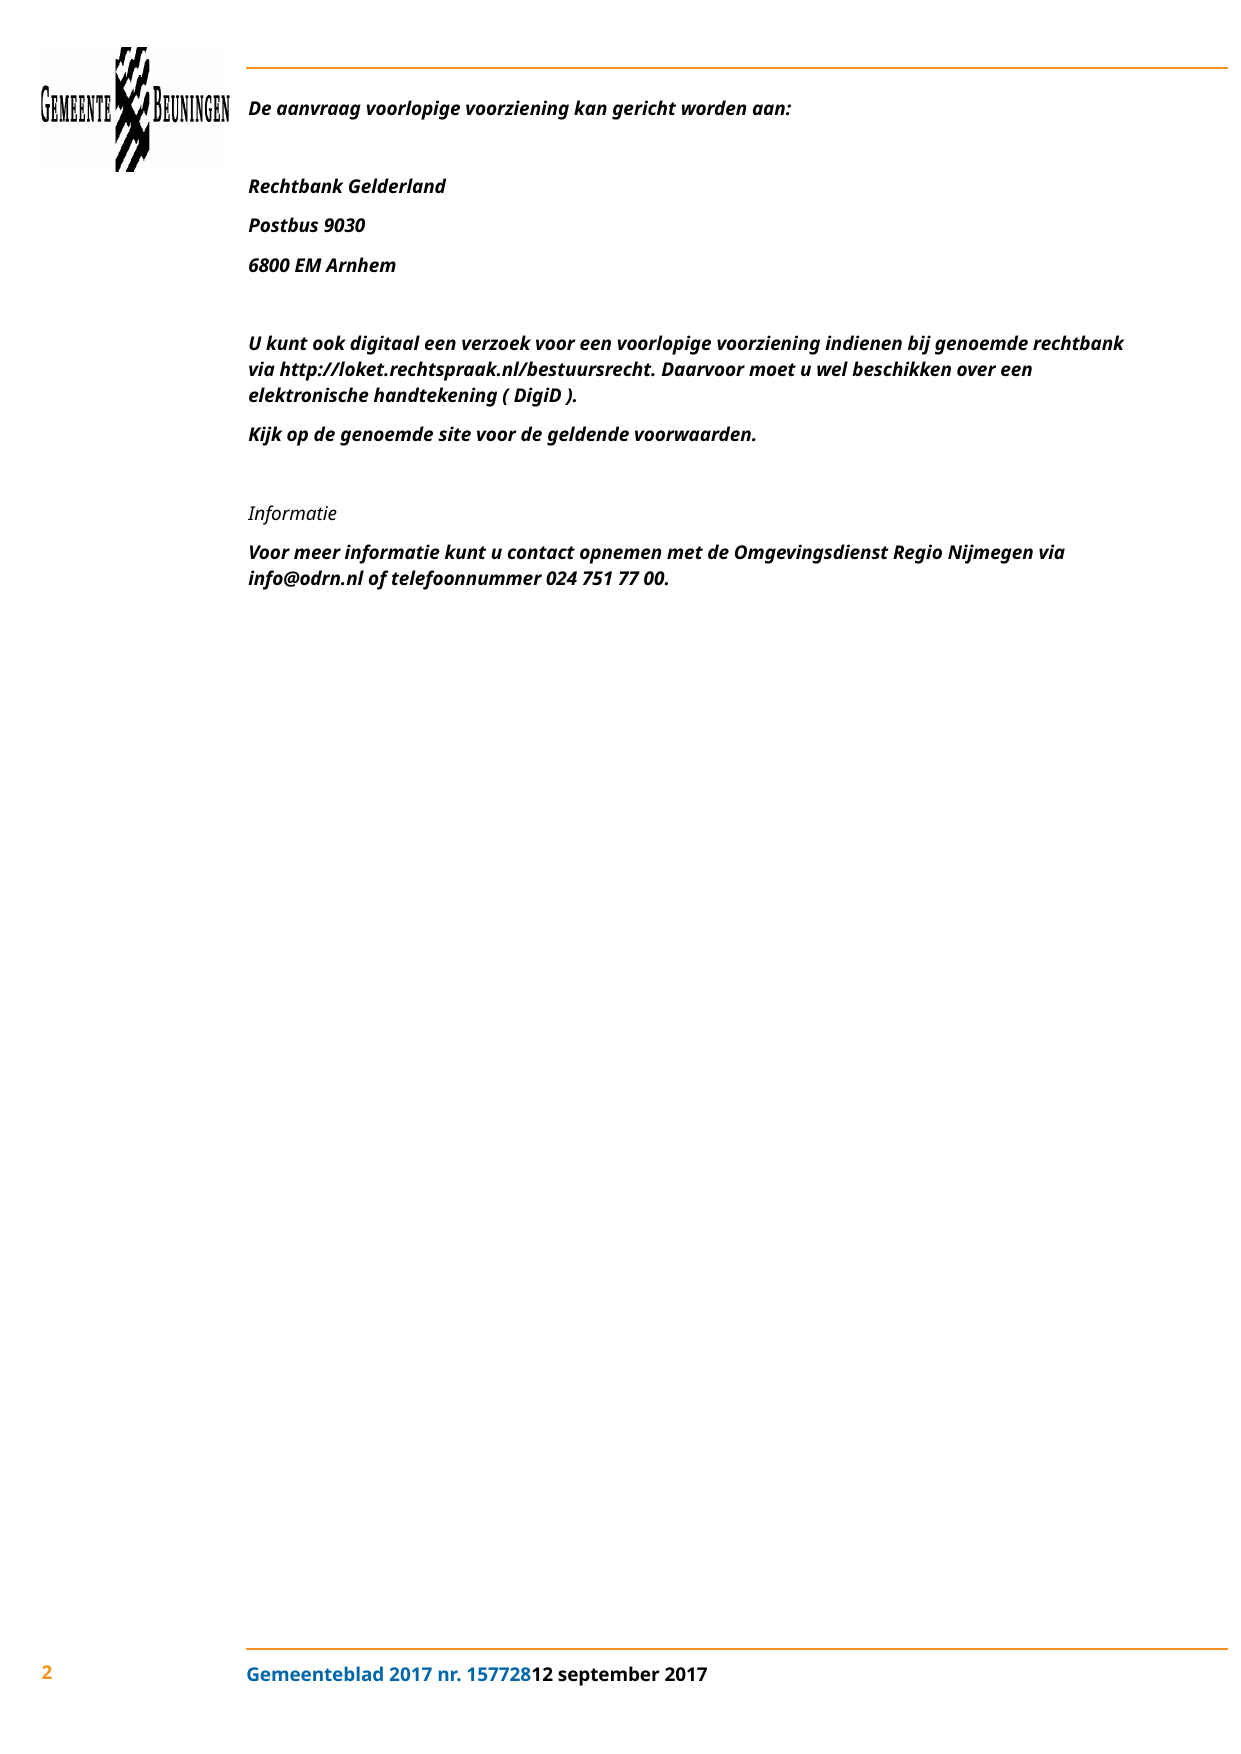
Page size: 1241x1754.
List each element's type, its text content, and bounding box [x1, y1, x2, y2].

picture [41, 47, 231, 172]
text U kunt ook digitaal een verzoek voor een voorlopige voorziening indienen bij genoemde rechtbank via http://loket.rechtspraak.nl/bestuursrecht. Daarvoor moet u wel beschikken over een elektronische handtekening ( DigiD ). [248, 330, 1152, 408]
text Voor meer informatie kunt u contact opnemen met de Omgevingsdienst Regio Nijmegen via info@odrn.nl of telefoonnummer 024 751 77 00. [248, 539, 1152, 590]
text Rechtbank Gelderland [248, 173, 1152, 199]
text De aanvraag voorlopige voorziening kan gericht worden aan: [248, 95, 1152, 121]
text 6800 EM Arnhem [248, 252, 1152, 278]
text Informatie [248, 500, 1152, 525]
text Postbus 9030 [248, 213, 1152, 238]
text Kijk op de genoemde site voor de geldende voorwaarden. [248, 421, 1152, 447]
